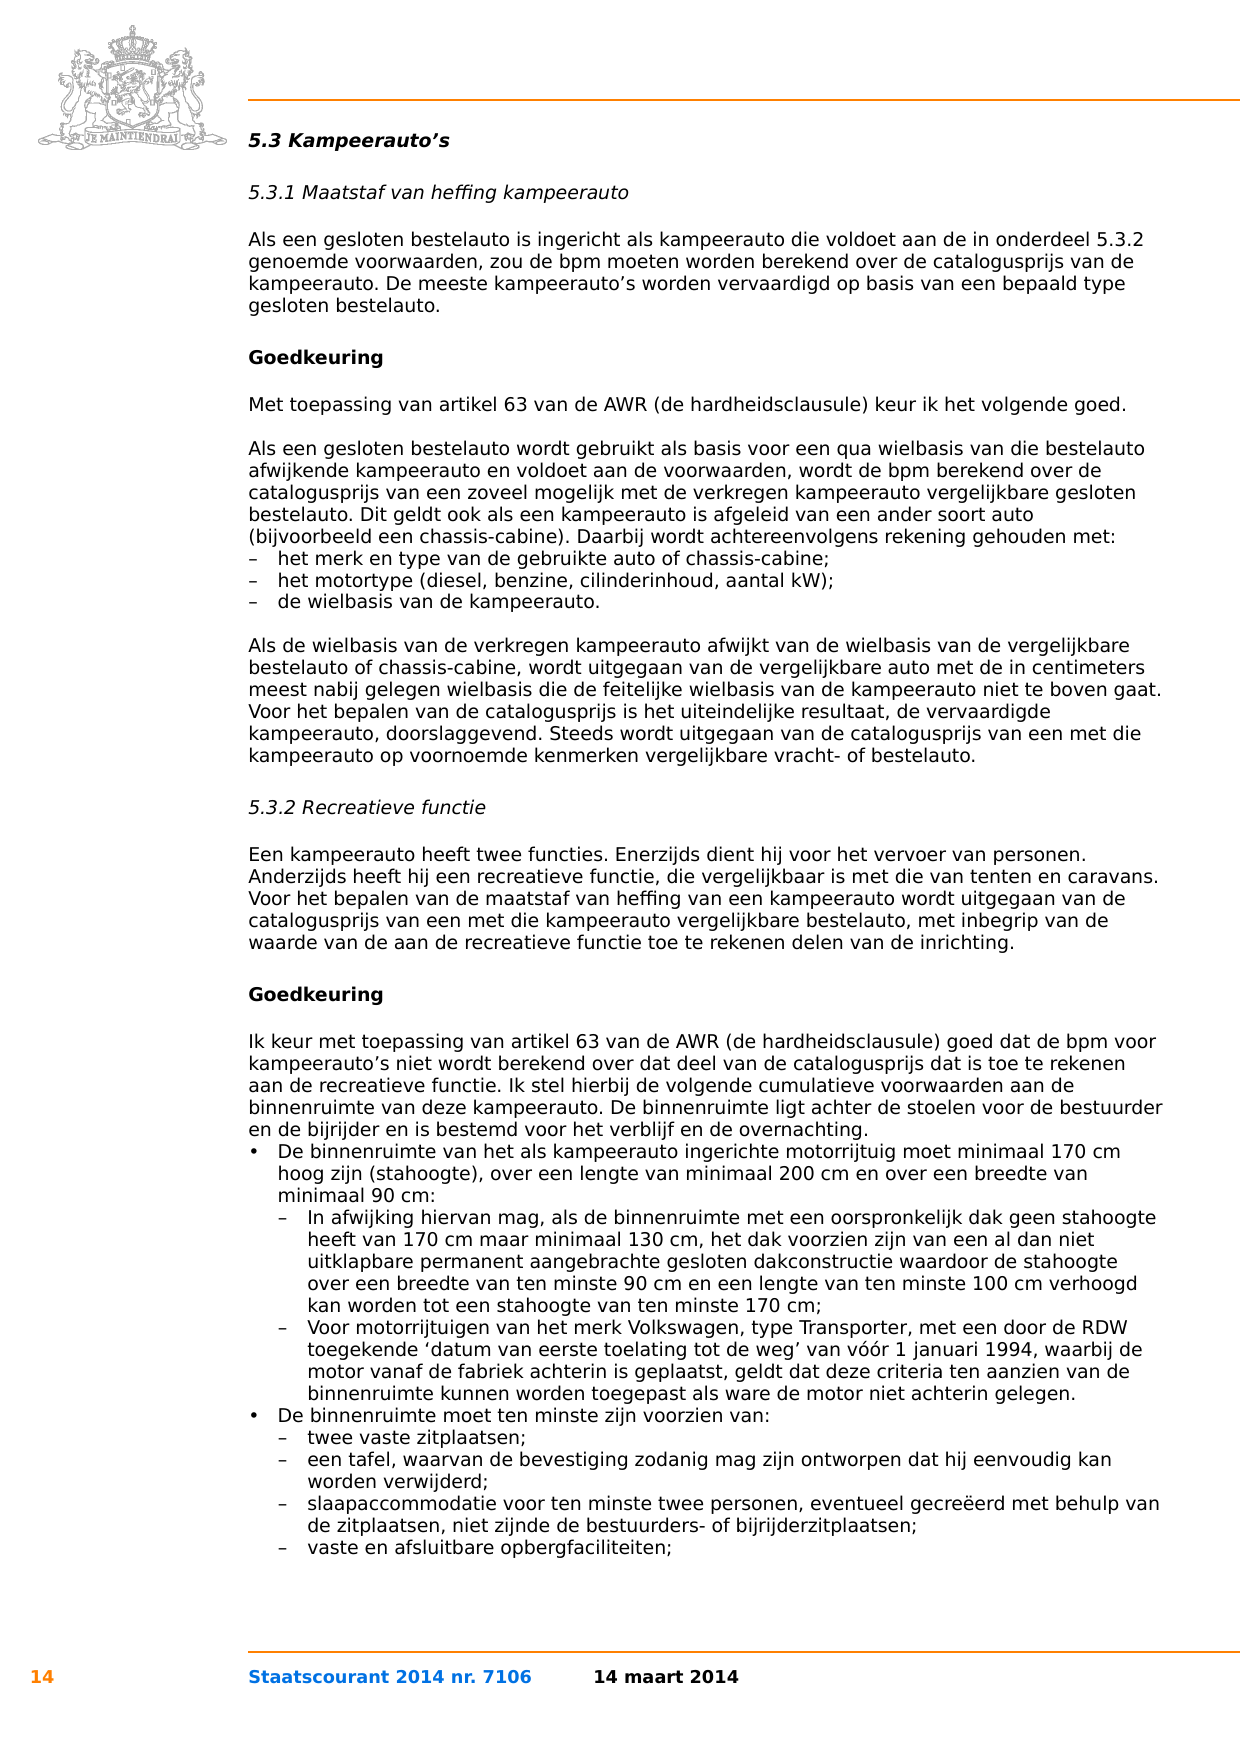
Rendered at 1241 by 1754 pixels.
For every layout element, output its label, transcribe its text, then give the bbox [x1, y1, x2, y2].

subtitle Goedkeuring [248, 984, 1163, 1006]
text – een tafel, waarvan de bevestiging zodanig mag zijn ontworpen dat hij eenvoudig kan worden verwijderd; [278, 1449, 1163, 1493]
text Als een gesloten bestelauto wordt gebruikt als basis voor een qua wielbasis van die bestelauto afwijkende kampeerauto en voldoet aan de voorwaarden, wordt de bpm berekend over de catalogusprijs van een zoveel mogelijk met de verkregen kampeerauto vergelijkbare gesloten bestelauto. Dit geldt ook als een kampeerauto is afgeleid van een ander soort auto (bijvoorbeeld een chassis-cabine). Daarbij wordt achtereenvolgens rekening gehouden met: [248, 438, 1163, 547]
text – Voor motorrijtuigen van het merk Volkswagen, type Transporter, met een door de RDW toegekende ‘datum van eerste toelating tot de weg’ van vóór 1 januari 1994, waarbij de motor vanaf de fabriek achterin is geplaatst, geldt dat deze criteria ten aanzien van de binnenruimte kunnen worden toegepast als ware de motor niet achterin gelegen. [278, 1317, 1163, 1405]
subtitle 5.3 Kampeerauto’s [248, 130, 1163, 152]
text – het motortype (diesel, benzine, cilinderinhoud, aantal kW); [248, 569, 1163, 591]
text – de wielbasis van de kampeerauto. [248, 591, 1163, 613]
text Ik keur met toepassing van artikel 63 van de AWR (de hardheidsclausule) goed dat de bpm voor kampeerauto’s niet wordt berekend over dat deel van de catalogusprijs dat is toe te rekenen aan de recreatieve functie. Ik stel hierbij de volgende cumulatieve voorwaarden aan de binnenruimte van deze kampeerauto. De binnenruimte ligt achter de stoelen voor de bestuurder en de bijrijder en is bestemd voor het verblijf en de overnachting. [248, 1031, 1163, 1141]
text – twee vaste zitplaatsen; [278, 1427, 1163, 1449]
subtitle Goedkeuring [248, 347, 1163, 369]
text – In afwijking hiervan mag, als de binnenruimte met een oorspronkelijk dak geen stahoogte heeft van 170 cm maar minimaal 130 cm, het dak voorzien zijn van een al dan niet uitklapbare permanent aangebrachte gesloten dakconstructie waardoor de stahoogte over een breedte van ten minste 90 cm en een lengte van ten minste 100 cm verhoogd kan worden tot een stahoogte van ten minste 170 cm; [278, 1207, 1163, 1317]
text Voor het bepalen van de maatstaf van heffing van een kampeerauto wordt uitgegaan van de catalogusprijs van een met die kampeerauto vergelijkbare bestelauto, met inbegrip van de waarde van de aan de recreatieve functie toe te rekenen delen van de inrichting. [248, 888, 1163, 954]
text Als een gesloten bestelauto is ingericht als kampeerauto die voldoet aan de in onderdeel 5.3.2 genoemde voorwaarden, zou de bpm moeten worden berekend over de catalogusprijs van de kampeerauto. De meeste kampeerauto’s worden vervaardigd op basis van een bepaald type gesloten bestelauto. [248, 229, 1163, 317]
text Als de wielbasis van de verkregen kampeerauto afwijkt van de wielbasis van de vergelijkbare bestelauto of chassis-cabine, wordt uitgegaan van de vergelijkbare auto met de in centimeters meest nabij gelegen wielbasis die de feitelijke wielbasis van de kampeerauto niet te boven gaat. [248, 635, 1163, 701]
text – slaapaccommodatie voor ten minste twee personen, eventueel gecreëerd met behulp van de zitplaatsen, niet zijnde de bestuurders- of bijrijderzitplaatsen; [278, 1493, 1163, 1537]
text • De binnenruimte moet ten minste zijn voorzien van: [248, 1405, 1163, 1427]
subtitle 5.3.1 Maatstaf van heffing kampeerauto [248, 182, 1163, 204]
text • De binnenruimte van het als kampeerauto ingerichte motorrijtuig moet minimaal 170 cm hoog zijn (stahoogte), over een lengte van minimaal 200 cm en over een breedte van minimaal 90 cm: [248, 1141, 1163, 1207]
picture [38, 25, 227, 150]
text – vaste en afsluitbare opbergfaciliteiten; [278, 1537, 1163, 1558]
text Een kampeerauto heeft twee functies. Enerzijds dient hij voor het vervoer van personen. Anderzijds heeft hij een recreatieve functie, die vergelijkbaar is met die van tenten en caravans. [248, 844, 1163, 888]
text Met toepassing van artikel 63 van de AWR (de hardheidsclausule) keur ik het volgende goed. [248, 394, 1163, 416]
subtitle 5.3.2 Recreatieve functie [248, 797, 1163, 819]
text – het merk en type van de gebruikte auto of chassis-cabine; [248, 547, 1163, 569]
text Voor het bepalen van de catalogusprijs is het uiteindelijke resultaat, de vervaardigde kampeerauto, doorslaggevend. Steeds wordt uitgegaan van de catalogusprijs van een met die kampeerauto op voornoemde kenmerken vergelijkbare vracht- of bestelauto. [248, 701, 1163, 767]
